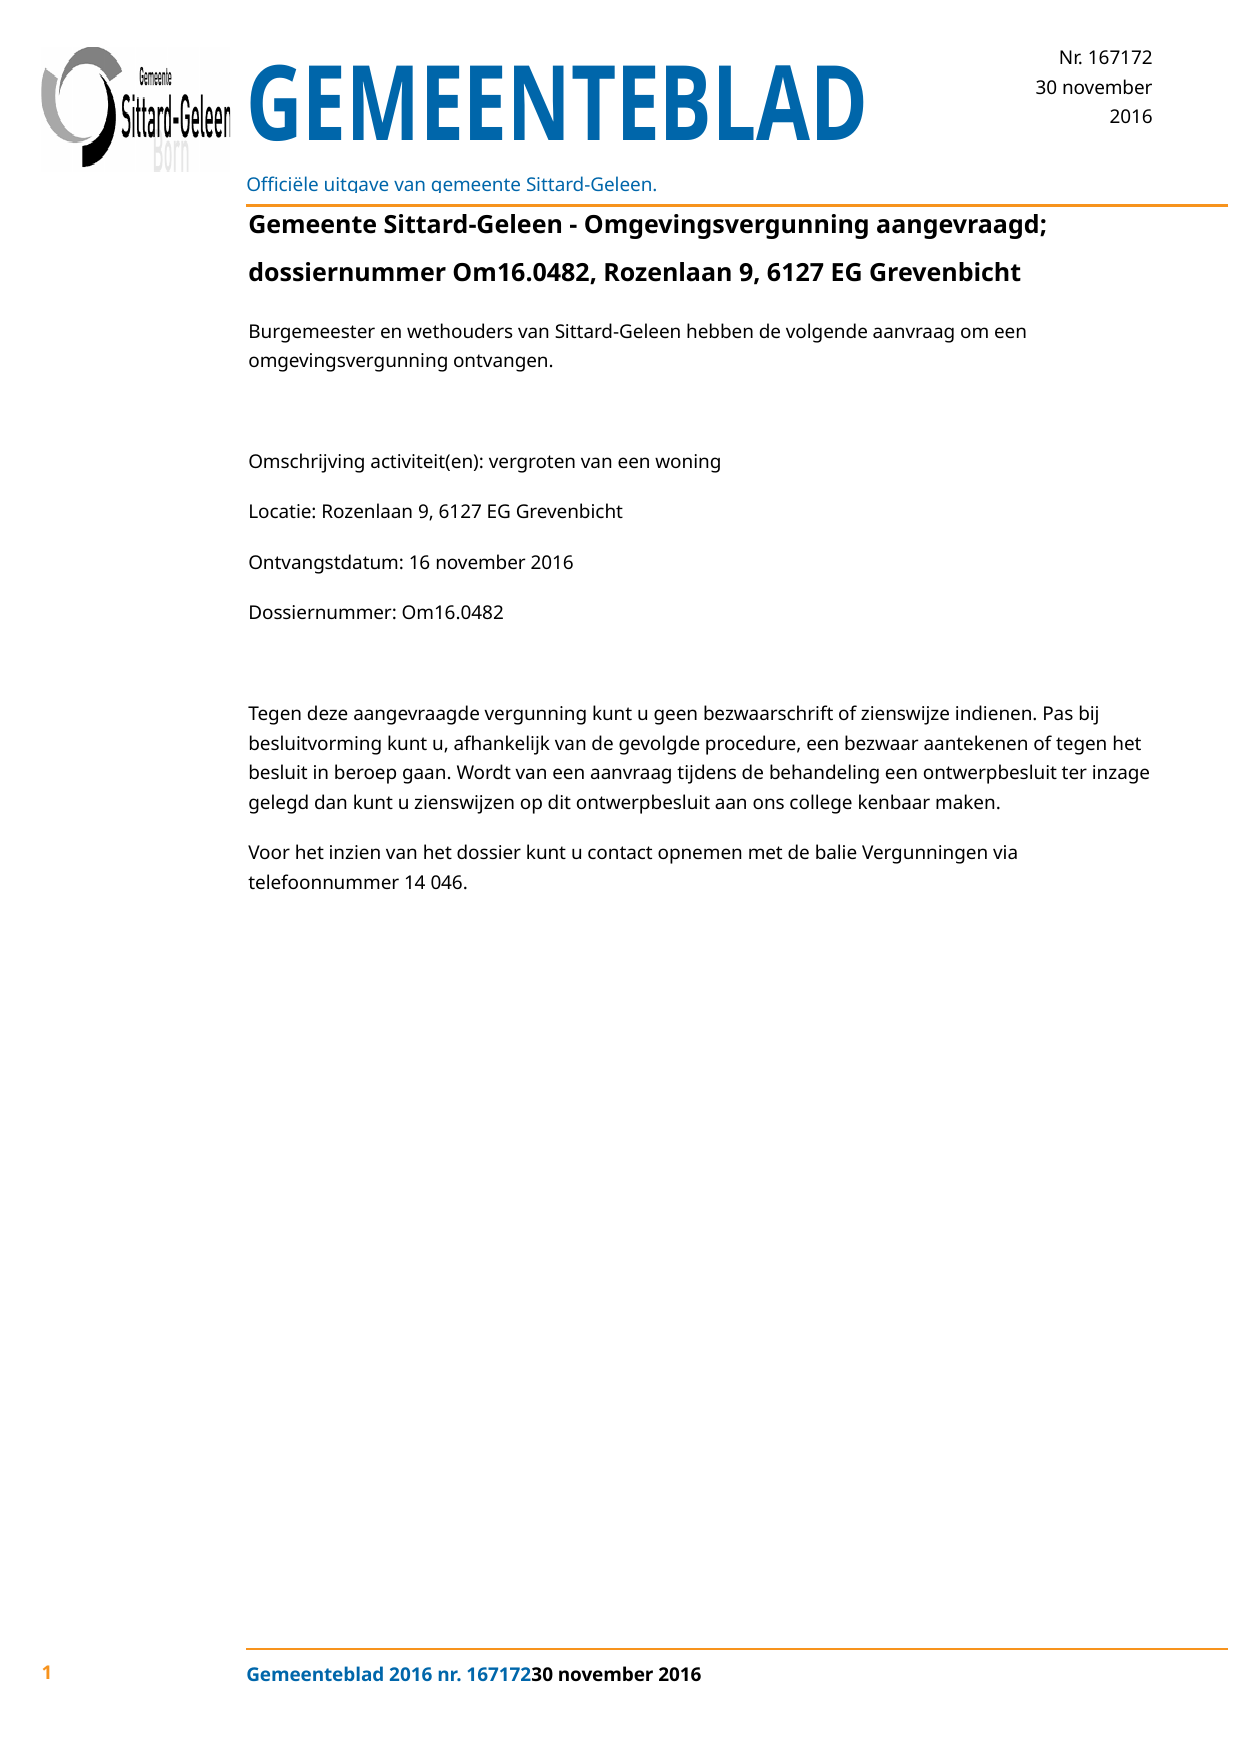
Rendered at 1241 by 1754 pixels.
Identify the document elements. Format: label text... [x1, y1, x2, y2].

text Locatie: Rozenlaan 9, 6127 EG Grevenbicht [248, 499, 1152, 524]
text Dossiernummer: Om16.0482 [248, 599, 1152, 625]
text Burgemeester en wethouders van Sittard-Geleen hebben de volgende aanvraag om een omgevingsvergunning ontvangen. [248, 318, 1152, 373]
text Omschrijving activiteit(en): vergroten van een woning [248, 448, 1152, 474]
picture [41, 47, 231, 172]
text Ontvangstdatum: 16 november 2016 [248, 549, 1152, 575]
text Voor het inzien van het dossier kunt u contact opnemen met de balie Vergunningen via telefoonnummer 14 046. [248, 839, 1152, 895]
text Tegen deze aangevraagde vergunning kunt u geen bezwaarschrift of zienswijze indienen. Pas bij besluitvorming kunt u, afhankelijk van de gevolgde procedure, een bezwaar aantekenen of tegen het besluit in beroep gaan. Wordt van een aanvraag tijdens de behandeling een ontwerpbesluit ter inzage gelegd dan kunt u zienswijzen op dit ontwerpbesluit aan ons college kenbaar maken. [248, 700, 1152, 815]
text Gemeente Sittard-Geleen - Omgevingsvergunning aangevraagd; dossiernummer Om16.0482, Rozenlaan 9, 6127 EG Grevenbicht [248, 207, 1152, 288]
